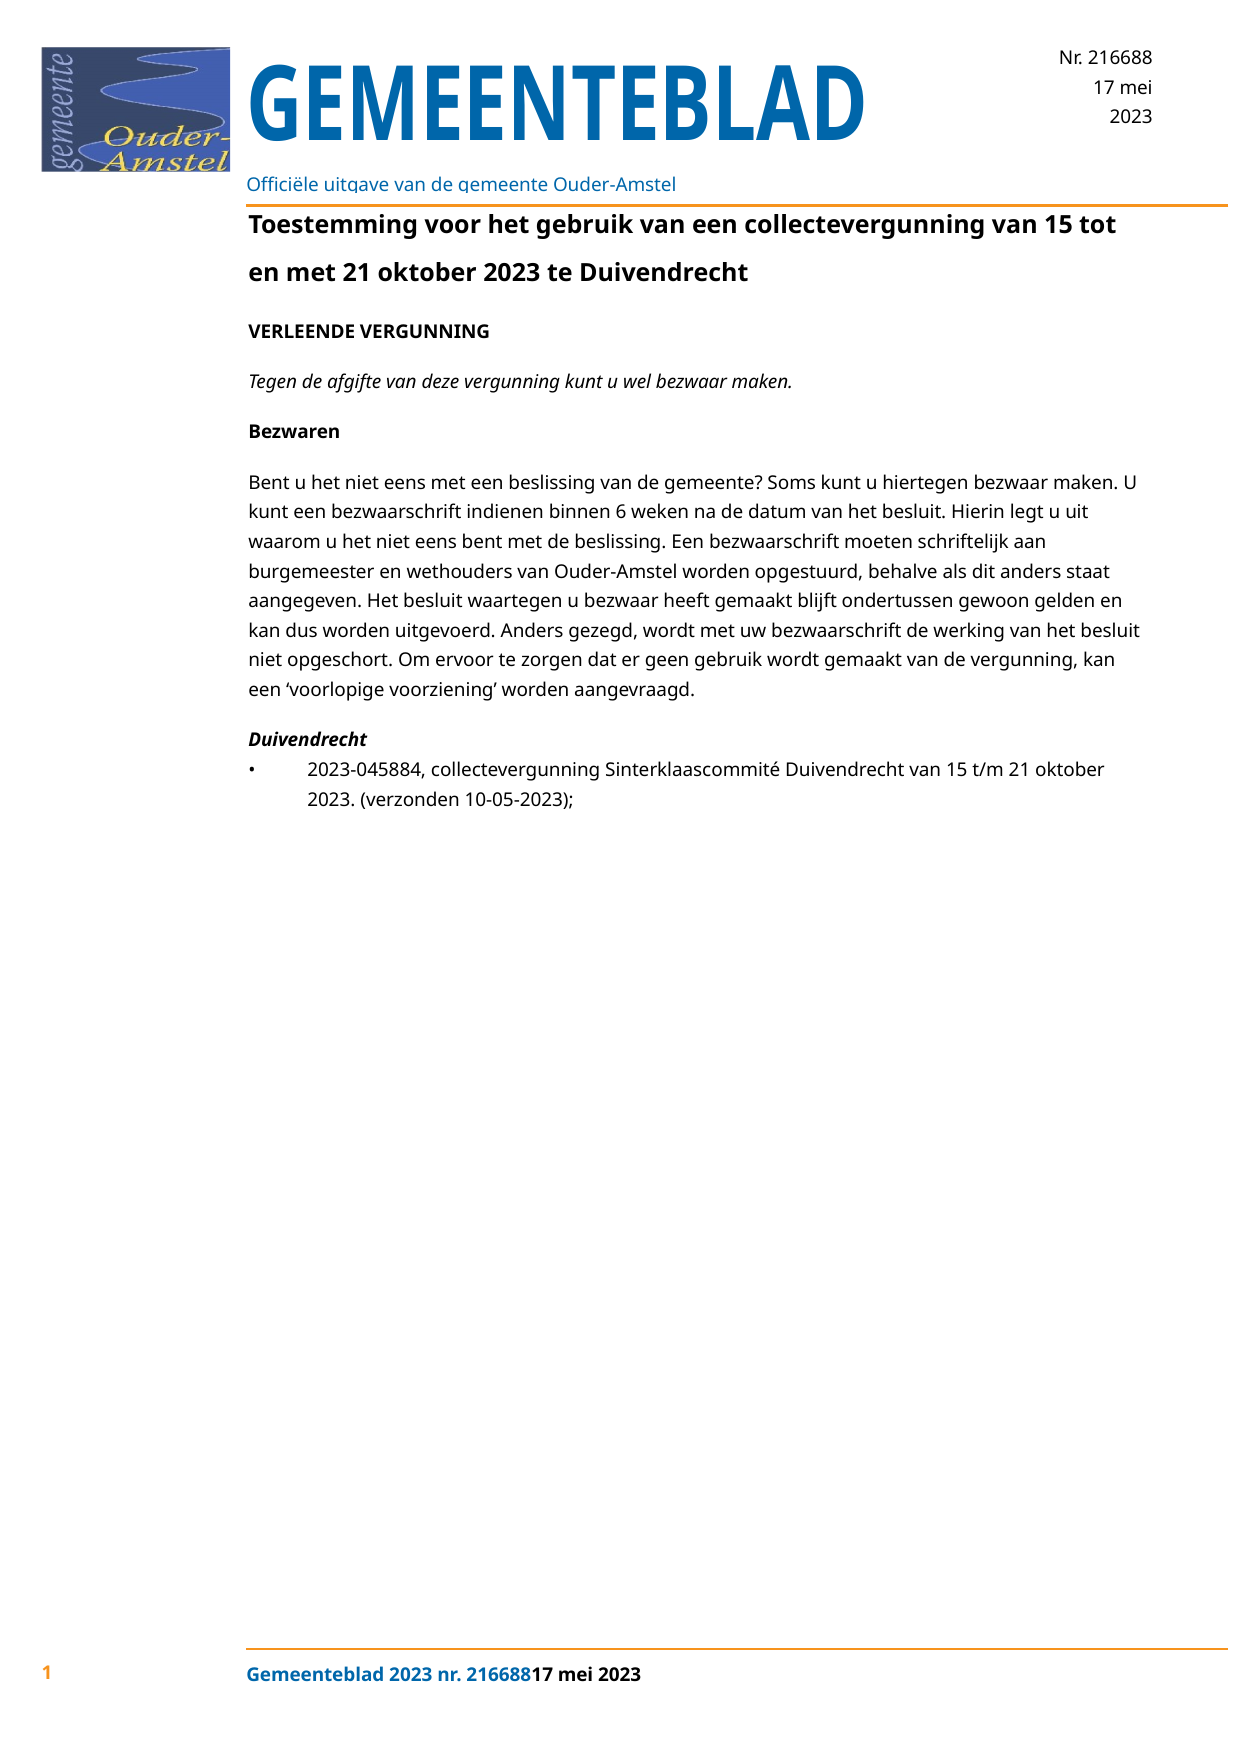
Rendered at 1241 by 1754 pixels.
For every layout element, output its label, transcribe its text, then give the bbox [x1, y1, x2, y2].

text Duivendrecht [248, 727, 1152, 752]
text Toestemming voor het gebruik van een collectevergunning van 15 tot en met 21 oktober 2023 te Duivendrecht [248, 207, 1152, 288]
text Bezwaren [248, 419, 1152, 444]
text Bent u het niet eens met een beslissing van de gemeente? Soms kunt u hiertegen bezwaar maken. U kunt een bezwaarschrift indienen binnen 6 weken na de datum van het besluit. Hierin legt u uit waarom u het niet eens bent met de beslissing. Een bezwaarschrift moeten schriftelijk aan burgemeester en wethouders van Ouder-Amstel worden opgestuurd, behalve als dit anders staat aangegeven. Het besluit waartegen u bezwaar heeft gemaakt blijft ondertussen gewoon gelden en kan dus worden uitgevoerd. Anders gezegd, wordt met uw bezwaarschrift de werking van het besluit niet opgeschort. Om ervoor te zorgen dat er geen gebruik wordt gemaakt van de vergunning, kan een ‘voorlopige voorziening’ worden aangevraagd. [248, 469, 1152, 702]
text VERLEENDE VERGUNNING [248, 318, 1152, 344]
list 2023-045884, collectevergunning Sinterklaascommité Duivendrecht van 15 t/m 21 oktober 2023. (verzonden 10-05-2023); [248, 756, 1152, 812]
text Tegen de afgifte van deze vergunning kunt u wel bezwaar maken. [248, 368, 1152, 394]
picture [41, 47, 231, 172]
